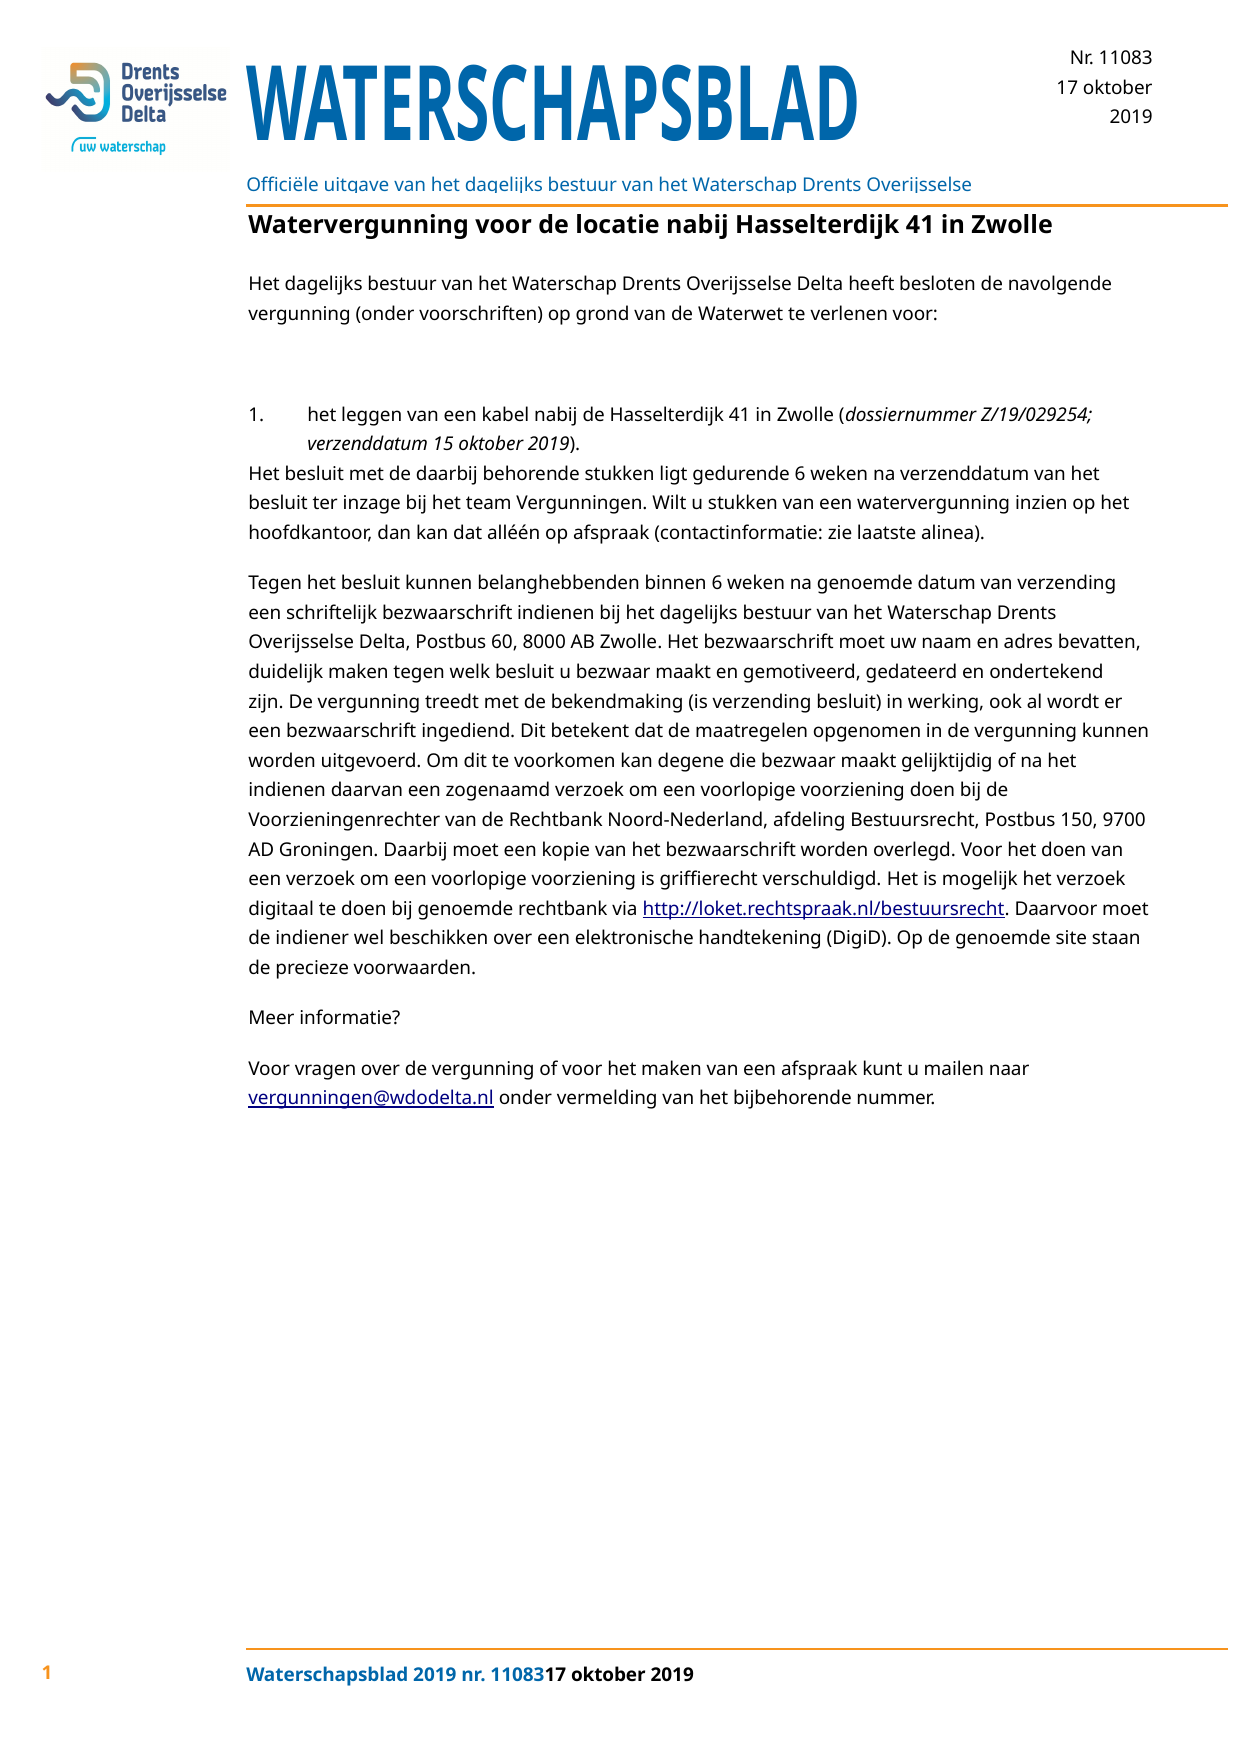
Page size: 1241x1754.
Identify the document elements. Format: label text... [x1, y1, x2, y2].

text Het besluit met de daarbij behorende stukken ligt gedurende 6 weken na verzenddatum van het besluit ter inzage bij het team Vergunningen. Wilt u stukken van een watervergunning inzien op het hoofdkantoor, dan kan dat alléén op afspraak (contactinformatie: zie laatste alinea). [248, 460, 1152, 545]
text Voor vragen over de vergunning of voor het maken van een afspraak kunt u mailen naar vergunningen@wdodelta.nl onder vermelding van het bijbehorende nummer. [248, 1055, 1152, 1110]
text Tegen het besluit kunnen belanghebbenden binnen 6 weken na genoemde datum van verzending een schriftelijk bezwaarschrift indienen bij het dagelijks bestuur van het Waterschap Drents Overijsselse Delta, Postbus 60, 8000 AB Zwolle. Het bezwaarschrift moet uw naam en adres bevatten, duidelijk maken tegen welk besluit u bezwaar maakt en gemotiveerd, gedateerd en ondertekend zijn. De vergunning treedt met de bekendmaking (is verzending besluit) in werking, ook al wordt er een bezwaarschrift ingediend. Dit betekent dat de maatregelen opgenomen in de vergunning kunnen worden uitgevoerd. Om dit te voorkomen kan degene die bezwaar maakt gelijktijdig of na het indienen daarvan een zogenaamd verzoek om een voorlopige voorziening doen bij de Voorzieningenrechter van de Rechtbank Noord-Nederland, afdeling Bestuursrecht, Postbus 150, 9700 AD Groningen. Daarbij moet een kopie van het bezwaarschrift worden overlegd. Voor het doen van een verzoek om een voorlopige voorziening is griffierecht verschuldigd. Het is mogelijk het verzoek digitaal te doen bij genoemde rechtbank via http://loket.rechtspraak.nl/bestuursrecht. Daarvoor moet de indiener wel beschikken over een elektronische handtekening (DigiD). Op de genoemde site staan de precieze voorwaarden. [248, 569, 1152, 980]
text Watervergunning voor de locatie nabij Hasselterdijk 41 in Zwolle [248, 207, 1152, 241]
text Meer informatie? [248, 1004, 1152, 1030]
picture [41, 47, 231, 172]
list het leggen van een kabel nabij de Hasselterdijk 41 in Zwolle (dossiernummer Z/19/029254; verzenddatum 15 oktober 2019). [248, 401, 1152, 456]
text Het dagelijks bestuur van het Waterschap Drents Overijsselse Delta heeft besloten de navolgende vergunning (onder voorschriften) op grond van de Waterwet te verlenen voor: [248, 270, 1152, 326]
